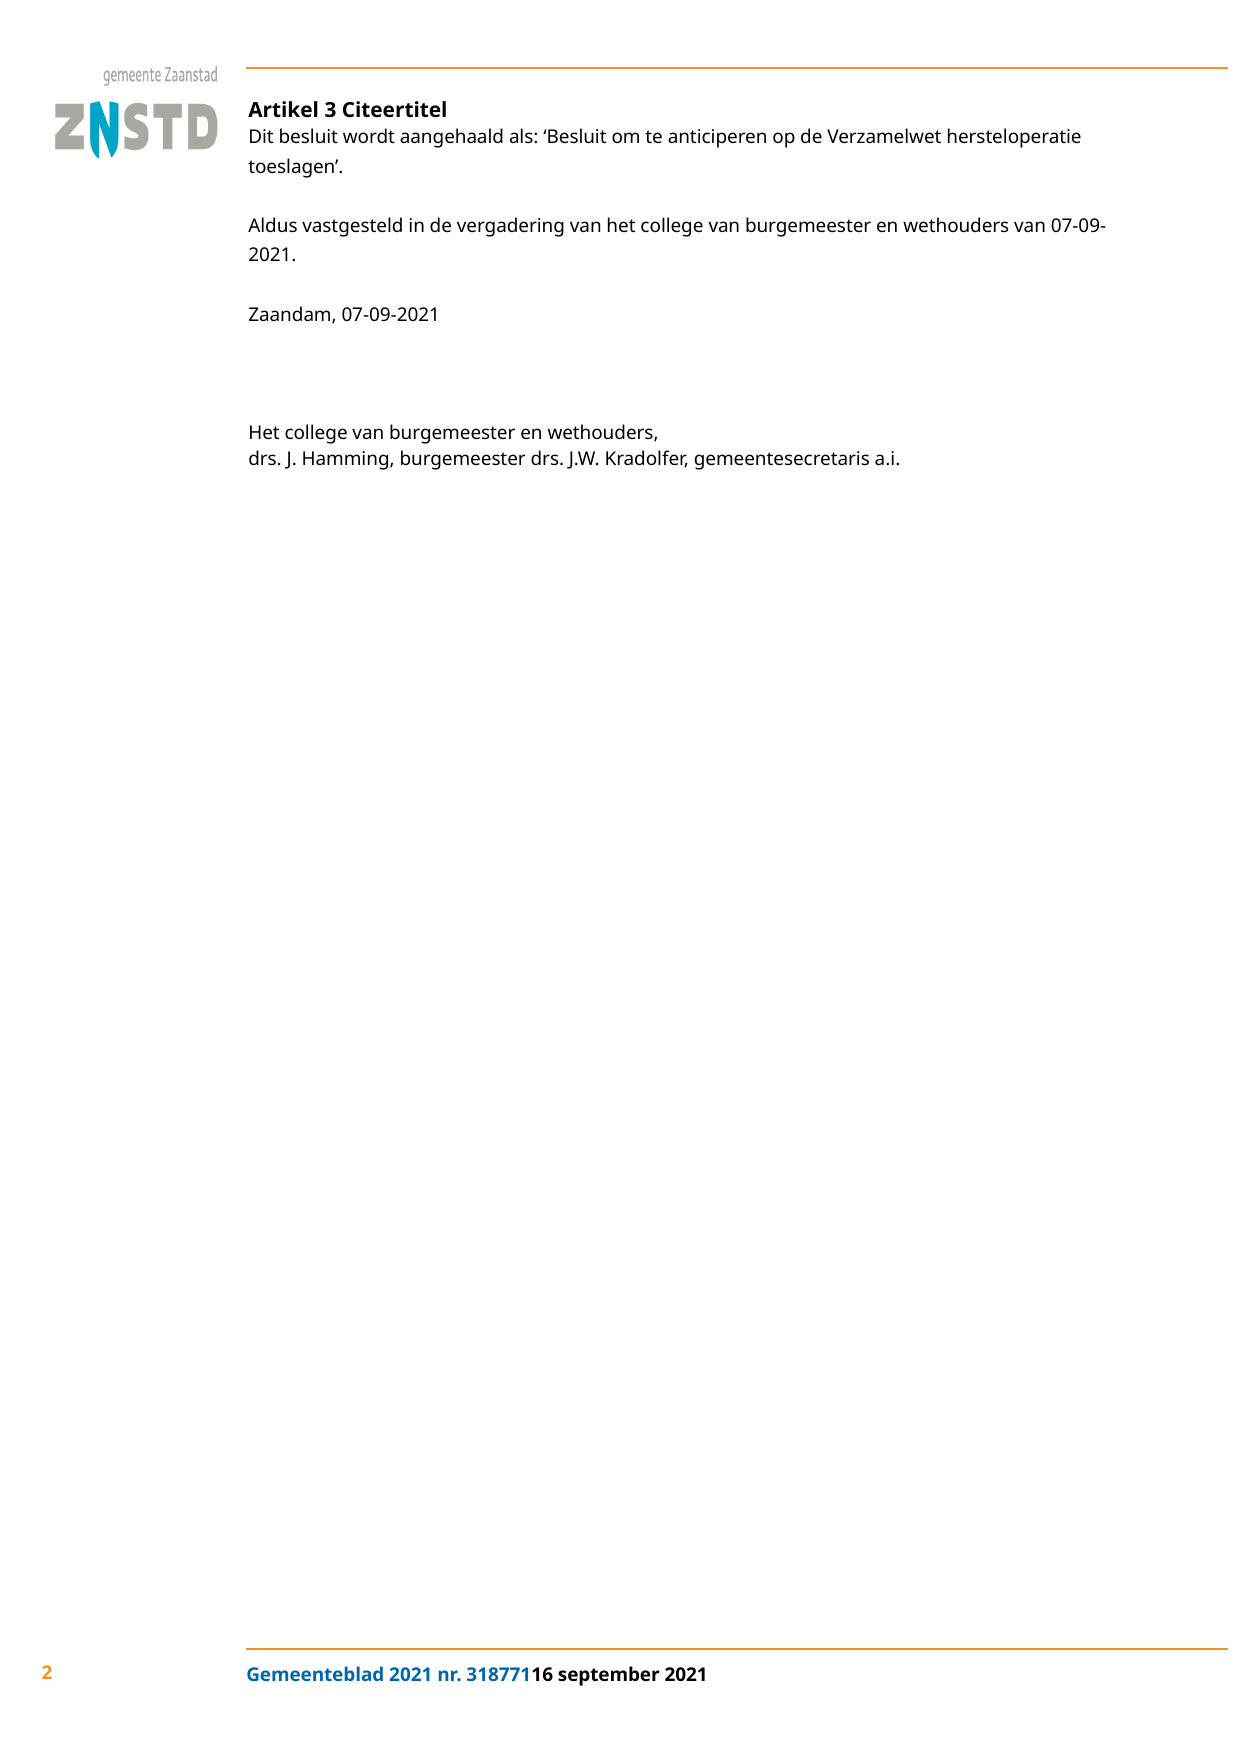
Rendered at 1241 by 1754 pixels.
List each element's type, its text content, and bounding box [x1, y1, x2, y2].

picture [41, 47, 231, 172]
text Het college van burgemeester en wethouders, [248, 419, 1152, 445]
text drs. J. Hamming, burgemeester drs. J.W. Kradolfer, gemeentesecretaris a.i. [248, 445, 1152, 471]
text Zaandam, 07-09-2021 [248, 301, 1152, 326]
text Aldus vastgesteld in de vergadering van het college van burgemeester en wethouders van 07-09-2021. [248, 212, 1152, 267]
text Dit besluit wordt aangehaald als: ‘Besluit om te anticiperen op de Verzamelwet hersteloperatie toeslagen’. [248, 123, 1152, 178]
text Artikel 3 Citeertitel [248, 95, 1152, 123]
